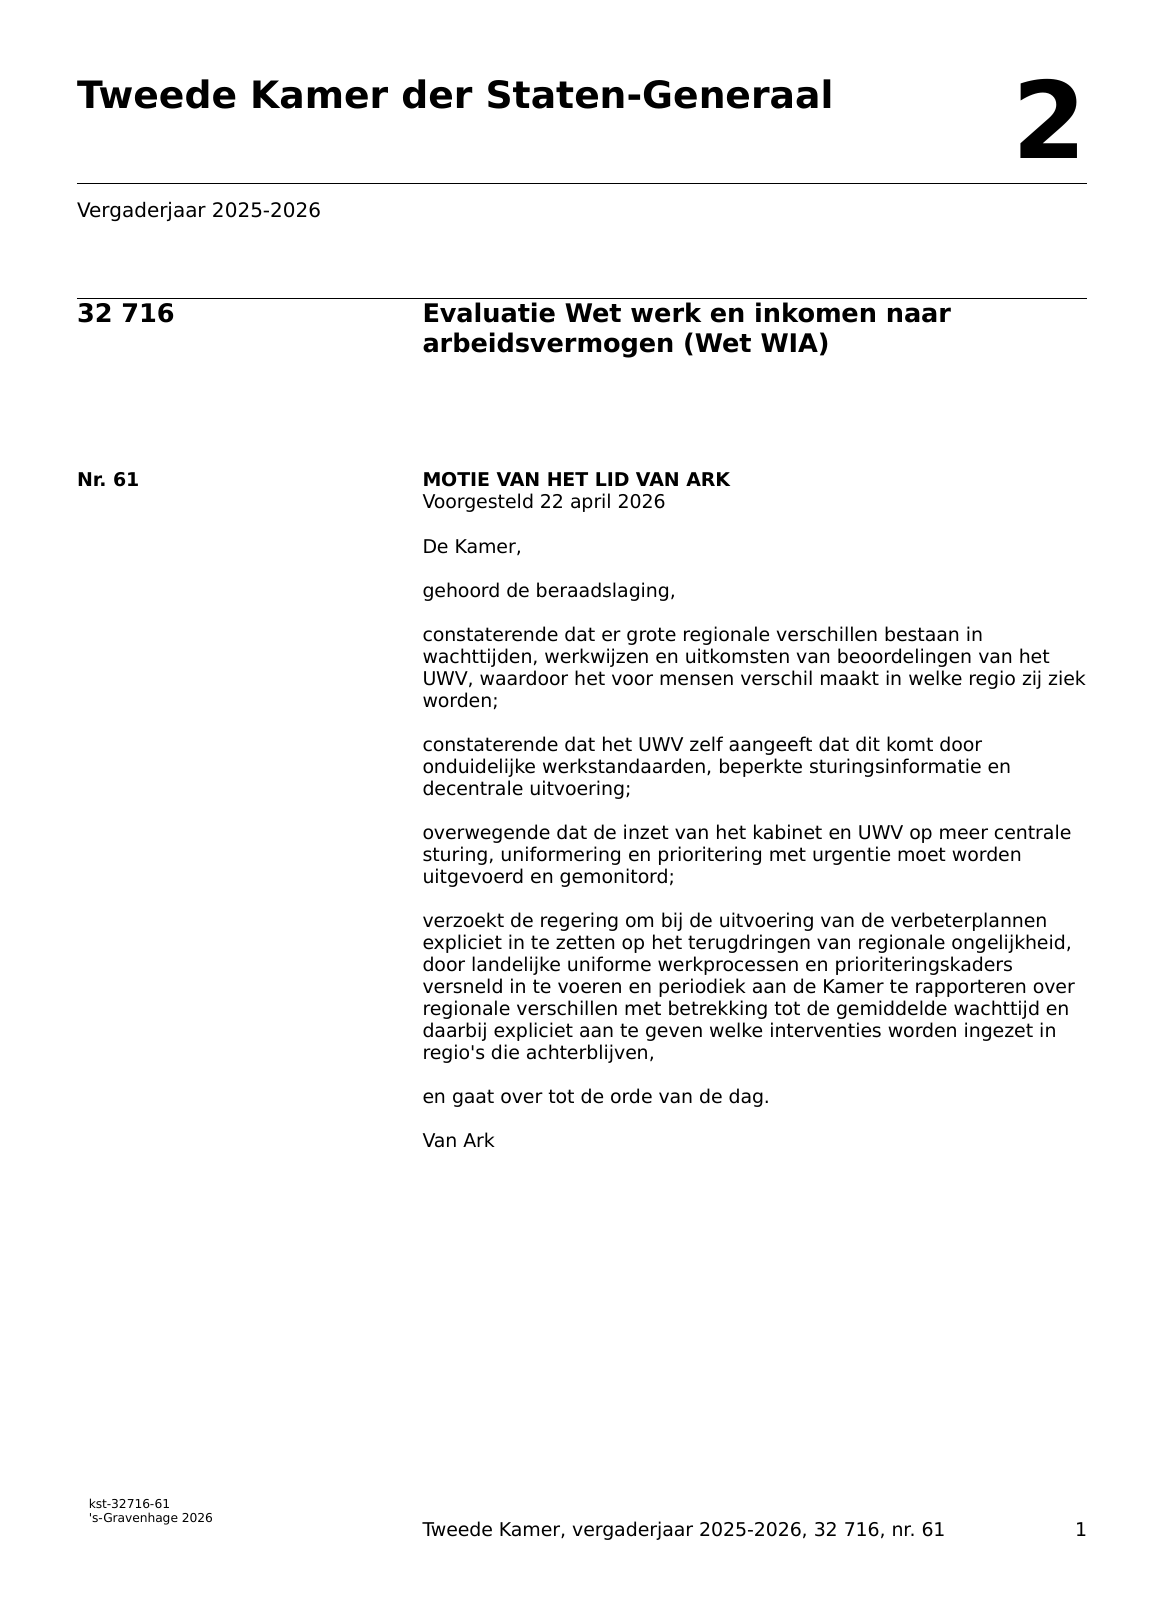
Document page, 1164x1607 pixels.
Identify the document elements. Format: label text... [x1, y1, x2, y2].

text Van Ark [422, 1130, 1087, 1152]
text constaterende dat er grote regionale verschillen bestaan in wachttijden, werkwijzen en uitkomsten van beoordelingen van het UWV, waardoor het voor mensen verschil maakt in welke regio zij ziek worden; [422, 624, 1087, 712]
text De Kamer, [422, 536, 1087, 557]
subtitle 32 716 Evaluatie Wet werk en inkomen naar arbeidsvermogen (Wet WIA) [77, 299, 1087, 358]
text constaterende dat het UWV zelf aangeeft dat dit komt door onduidelijke werkstandaarden, beperkte sturingsinformatie en decentrale uitvoering; [422, 734, 1087, 800]
text kst-32716-61 [88, 1497, 323, 1511]
table_cell Vergaderjaar 2025-2026 [77, 184, 1087, 298]
table_header Tweede Kamer der Staten-Generaal [77, 59, 886, 183]
text verzoekt de regering om bij de uitvoering van de verbeterplannen expliciet in te zetten op het terugdringen van regionale ongelijkheid, door landelijke uniforme werkprocessen en prioriteringskaders versneld in te voeren en periodiek aan de Kamer te rapporteren over regionale verschillen met betrekking tot de gemiddelde wachttijd en daarbij expliciet aan te geven welke interventies worden ingezet in regio's die achterblijven, [422, 910, 1087, 1064]
text gehoord de beraadslaging, [422, 580, 1087, 602]
text Voorgesteld 22 april 2026 [422, 491, 1087, 513]
subtitle Nr. 61 MOTIE VAN HET LID VAN ARK [77, 469, 1087, 491]
text 's-Gravenhage 2026 [88, 1511, 323, 1525]
text overwegende dat de inzet van het kabinet en UWV op meer centrale sturing, uniformering en prioritering met urgentie moet worden uitgevoerd en gemonitord; [422, 822, 1087, 888]
text en gaat over tot de orde van de dag. [422, 1086, 1087, 1108]
table_header 2 [886, 59, 1087, 183]
